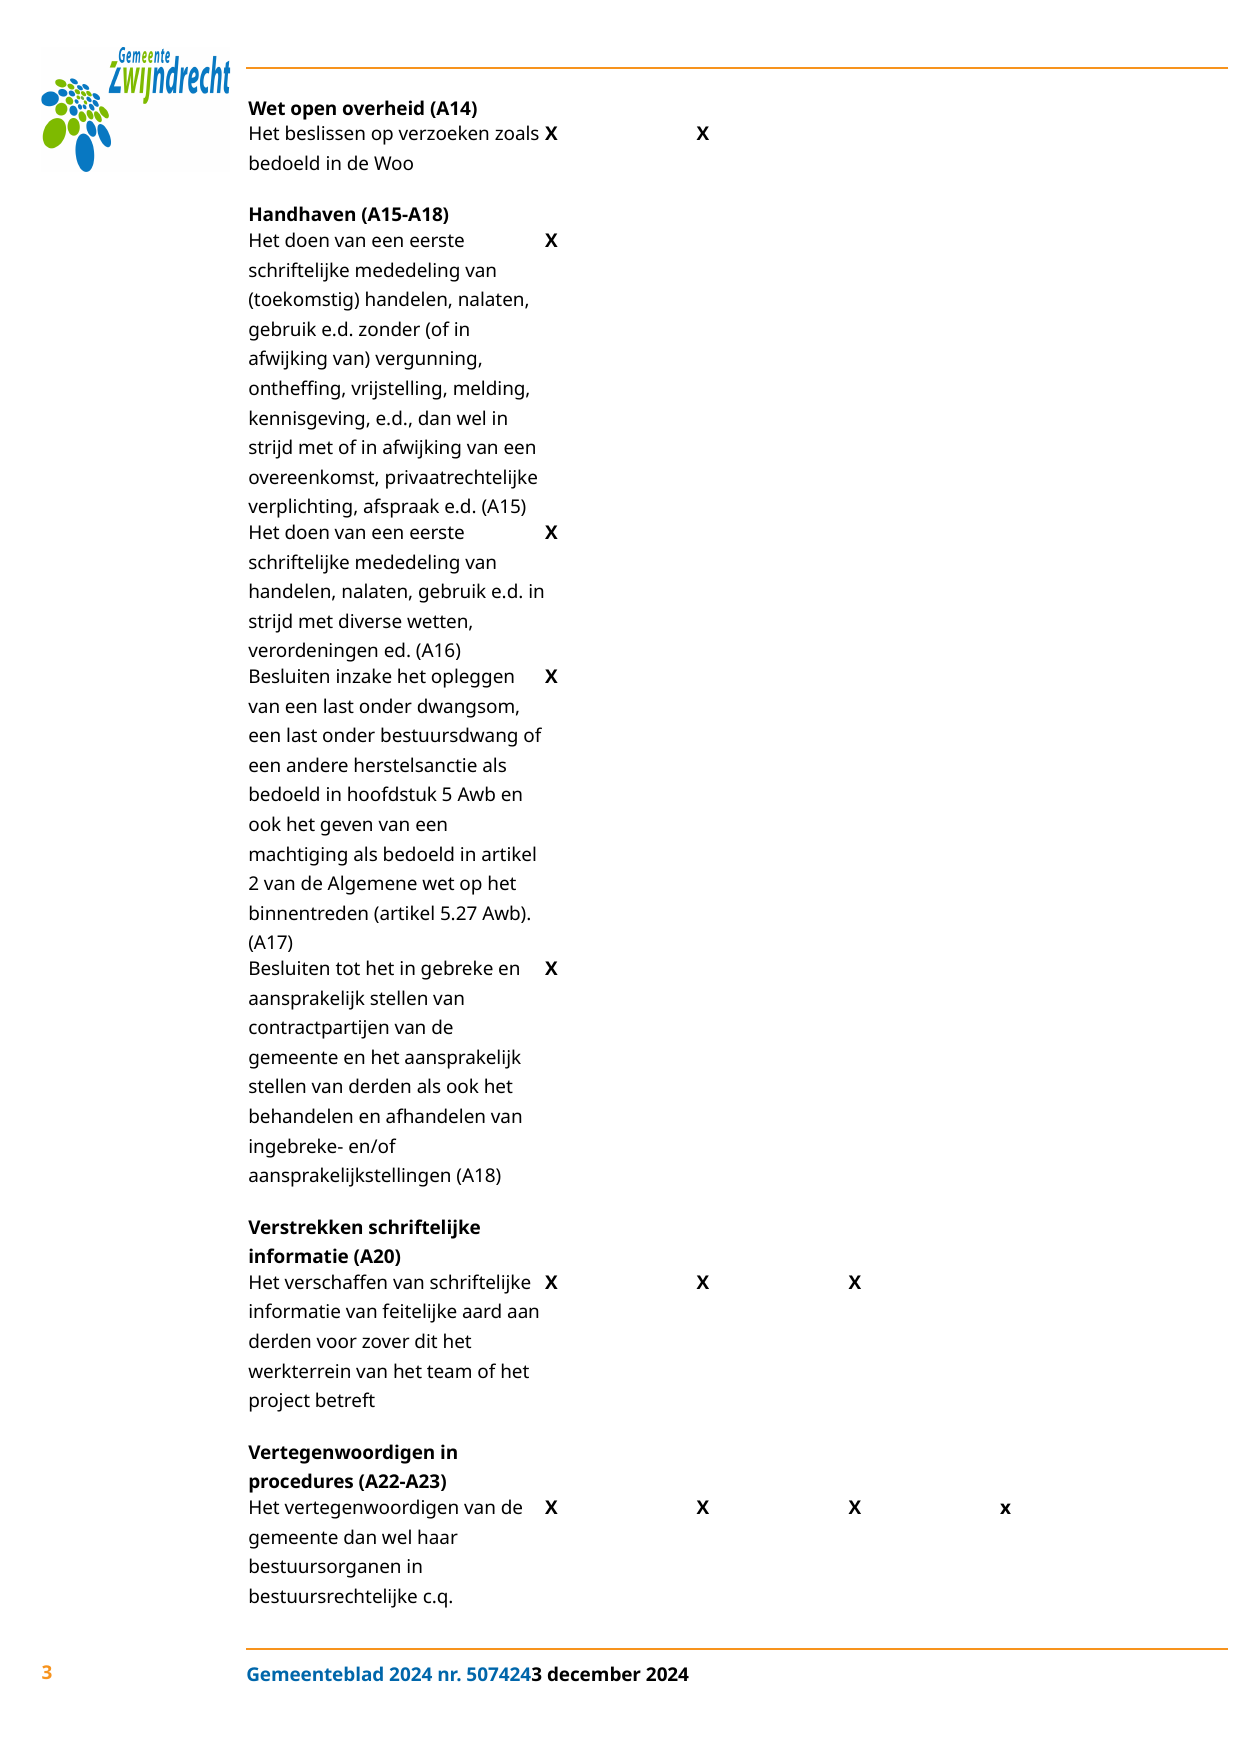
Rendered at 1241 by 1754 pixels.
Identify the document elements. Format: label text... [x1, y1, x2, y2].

table_cell [1000, 955, 1152, 1188]
table_cell [696, 202, 848, 227]
table_cell X [545, 663, 696, 955]
table_cell Het beslissen op verzoeken zoals bedoeld in de Woo [248, 121, 545, 176]
table_cell [248, 176, 545, 202]
table_cell [696, 176, 848, 202]
table_cell [848, 121, 1000, 176]
table_cell [696, 227, 848, 519]
table_cell [696, 1413, 848, 1439]
table_cell [545, 95, 696, 121]
table_cell Het doen van een eerste schriftelijke mededeling van handelen, nalaten, gebruik e.d. in strijd met diverse wetten, verordeningen ed. (A16) [248, 519, 545, 663]
table_cell [848, 202, 1000, 227]
table_cell [848, 227, 1000, 519]
table_cell [1000, 1269, 1152, 1413]
table_cell X [696, 1494, 848, 1609]
table_cell [848, 955, 1000, 1188]
table_cell X [696, 1269, 848, 1413]
table_cell Besluiten inzake het opleggen van een last onder dwangsom, een last onder bestuursdwang of een andere herstelsanctie als bedoeld in hoofdstuk 5 Awb en ook het geven van een machtiging als bedoeld in artikel 2 van de Algemene wet op het binnentreden (artikel 5.27 Awb). (A17) [248, 663, 545, 955]
table_cell [696, 1214, 848, 1269]
table_cell [545, 202, 696, 227]
table_cell [848, 663, 1000, 955]
table_cell X [545, 1269, 696, 1413]
table_cell Vertegenwoordigen in procedures (A22-A23) [248, 1439, 545, 1494]
table_cell [1000, 1413, 1152, 1439]
table_cell [1000, 1188, 1152, 1214]
table_cell X [545, 121, 696, 176]
table_cell [696, 519, 848, 663]
table_cell [848, 176, 1000, 202]
table_cell [1000, 519, 1152, 663]
table_cell Wet open overheid (A14) [248, 95, 545, 121]
table_cell X [848, 1269, 1000, 1413]
table_cell [1000, 1439, 1152, 1494]
table_cell Verstrekken schriftelijke informatie (A20) [248, 1214, 545, 1269]
table_cell Het doen van een eerste schriftelijke mededeling van (toekomstig) handelen, nalaten, gebruik e.d. zonder (of in afwijking van) vergunning, ontheffing, vrijstelling, melding, kennisgeving, e.d., dan wel in strijd met of in afwijking van een overeenkomst, privaatrechtelijke verplichting, afspraak e.d. (A15) [248, 227, 545, 519]
table_cell [696, 955, 848, 1188]
table_cell X [696, 121, 848, 176]
table_cell [1000, 1214, 1152, 1269]
table_cell [696, 1188, 848, 1214]
table_cell [1000, 95, 1152, 121]
table_cell [848, 1439, 1000, 1494]
table_cell [848, 95, 1000, 121]
table_cell X [545, 955, 696, 1188]
table_cell [696, 663, 848, 955]
table_cell [1000, 176, 1152, 202]
table_cell x [1000, 1494, 1152, 1609]
table_cell [248, 1413, 545, 1439]
table_cell [848, 1413, 1000, 1439]
table_cell [545, 1413, 696, 1439]
table_cell [848, 519, 1000, 663]
table_cell [848, 1188, 1000, 1214]
table_cell X [848, 1494, 1000, 1609]
table_cell [696, 1439, 848, 1494]
table_cell Besluiten tot het in gebreke en aansprakelijk stellen van contractpartijen van de gemeente en het aansprakelijk stellen van derden als ook het behandelen en afhandelen van ingebreke- en/of aansprakelijkstellingen (A18) [248, 955, 545, 1188]
table_cell X [545, 227, 696, 519]
table_cell Het vertegenwoordigen van de gemeente dan wel haar bestuursorganen in bestuursrechtelijke c.q. [248, 1494, 545, 1609]
table_cell [1000, 663, 1152, 955]
table_cell [696, 95, 848, 121]
table_cell [545, 1214, 696, 1269]
table_cell [545, 1188, 696, 1214]
table_cell Handhaven (A15-A18) [248, 202, 545, 227]
picture [41, 47, 231, 172]
table_cell [1000, 202, 1152, 227]
table_cell [248, 1188, 545, 1214]
table_cell X [545, 1494, 696, 1609]
table_cell [1000, 121, 1152, 176]
table_cell [545, 1439, 696, 1494]
table_cell X [545, 519, 696, 663]
table_cell [1000, 227, 1152, 519]
table_cell Het verschaffen van schriftelijke informatie van feitelijke aard aan derden voor zover dit het werkterrein van het team of het project betreft [248, 1269, 545, 1413]
table_cell [848, 1214, 1000, 1269]
table_cell [545, 176, 696, 202]
